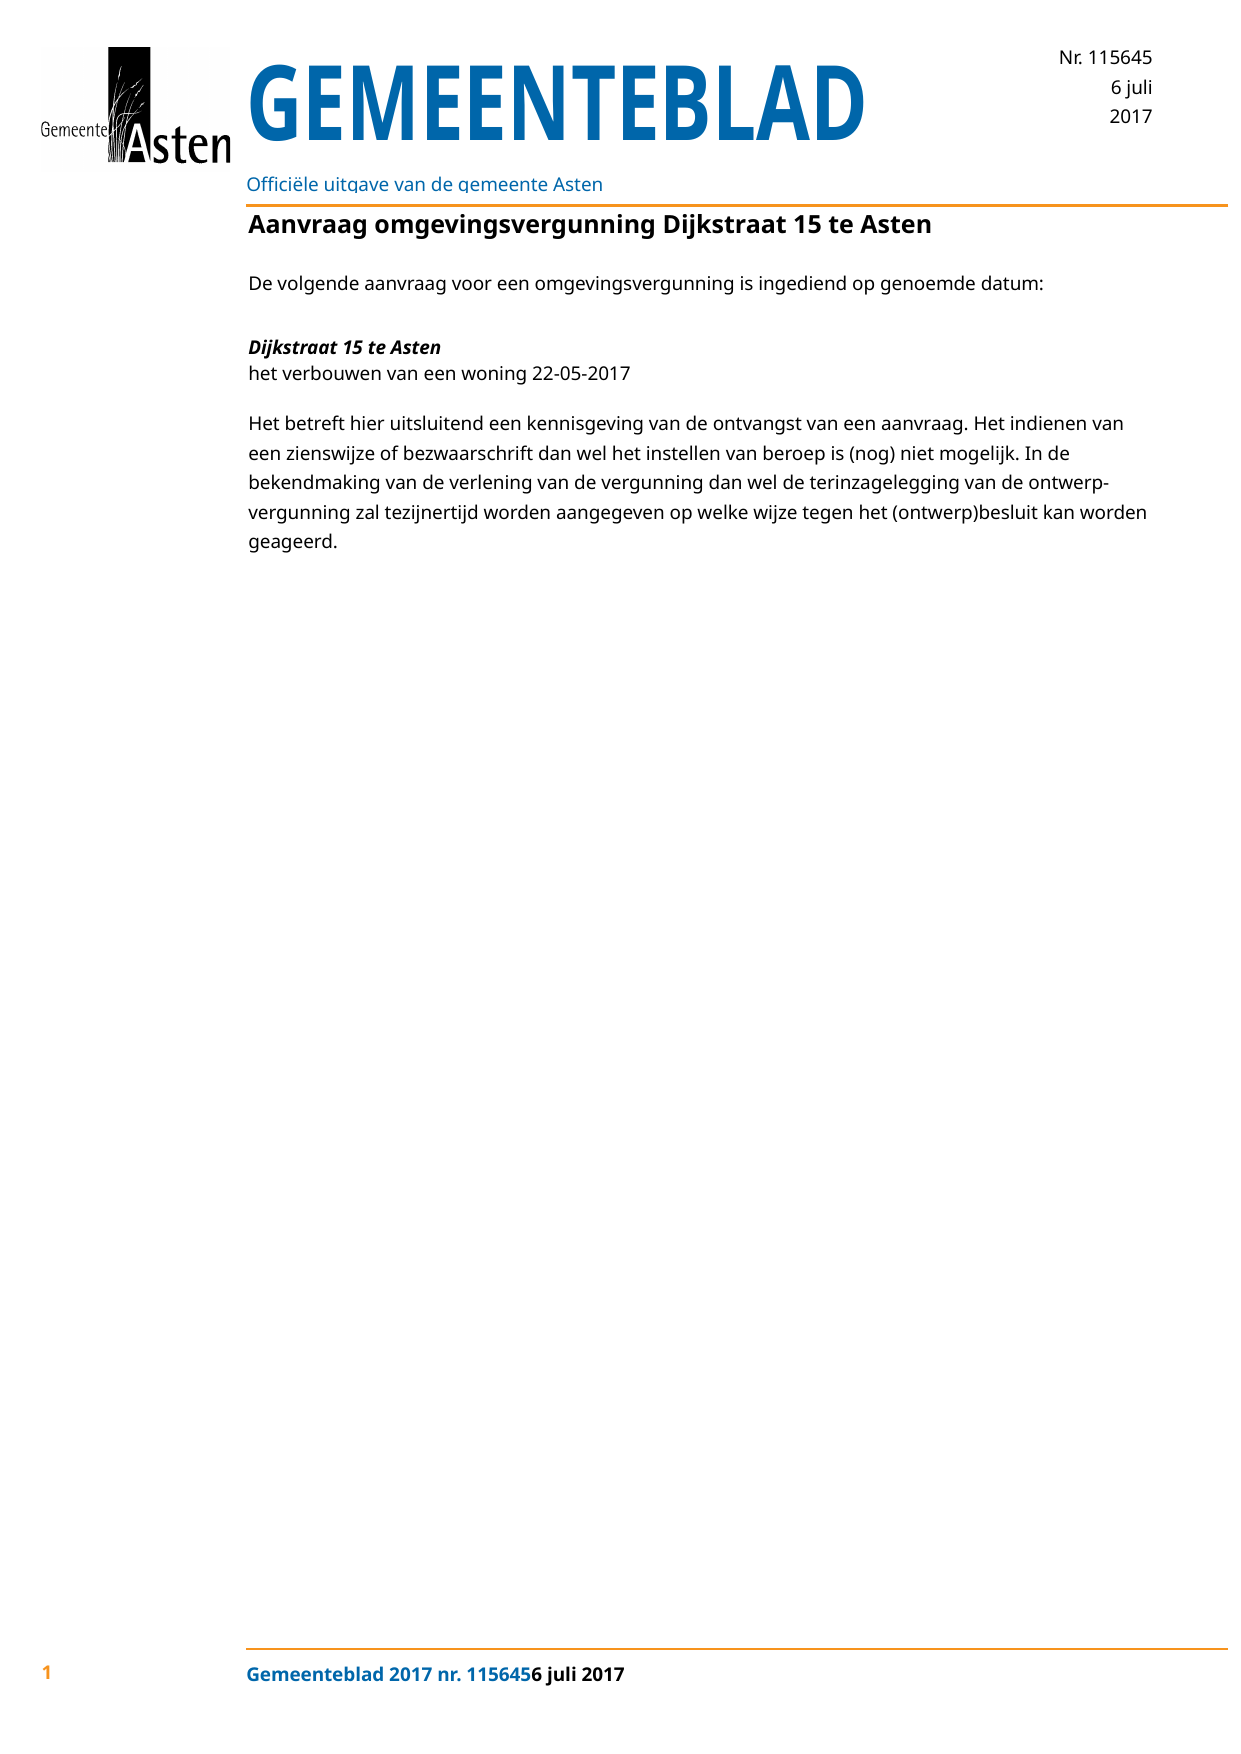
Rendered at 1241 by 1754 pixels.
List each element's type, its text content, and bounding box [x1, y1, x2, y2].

text Het betreft hier uitsluitend een kennisgeving van de ontvangst van een aanvraag. Het indienen van een zienswijze of bezwaarschrift dan wel het instellen van beroep is (nog) niet mogelijk. In de bekendmaking van de verlening van de vergunning dan wel de terinzagelegging van de ontwerp-vergunning zal tezijnertijd worden aangegeven op welke wijze tegen het (ontwerp)besluit kan worden geageerd. [248, 410, 1152, 554]
text De volgende aanvraag voor een omgevingsvergunning is ingediend op genoemde datum: [248, 270, 1152, 296]
text Dijkstraat 15 te Asten [248, 334, 1152, 360]
picture [41, 47, 231, 172]
text Aanvraag omgevingsvergunning Dijkstraat 15 te Asten [248, 207, 1152, 241]
text het verbouwen van een woning 22-05-2017 [248, 360, 1152, 386]
